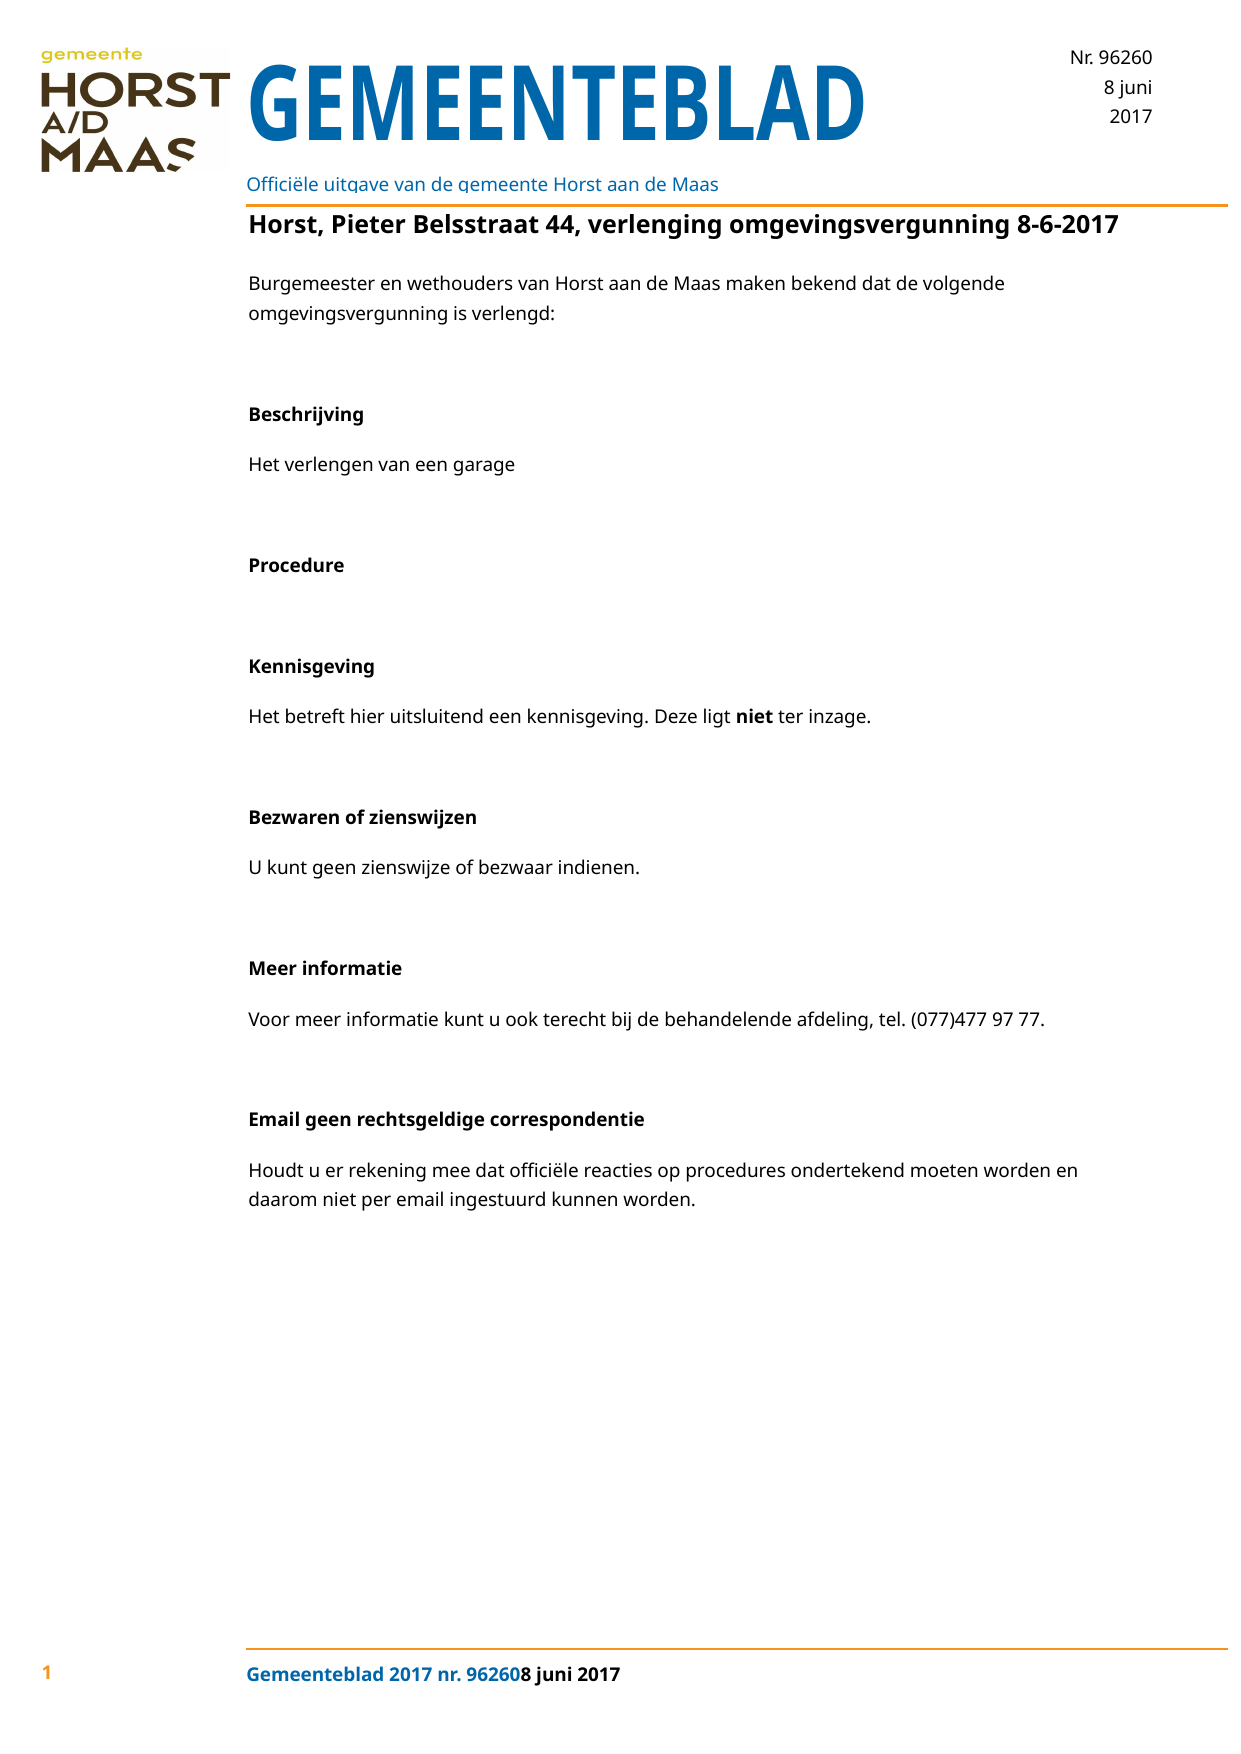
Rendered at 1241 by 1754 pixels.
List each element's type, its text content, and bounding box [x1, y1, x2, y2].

text Het betreft hier uitsluitend een kennisgeving. Deze ligt niet ter inzage. [248, 703, 1152, 729]
text Kennisgeving [248, 653, 1152, 678]
text Horst, Pieter Belsstraat 44, verlenging omgevingsvergunning 8-6-2017 [248, 207, 1152, 241]
text Bezwaren of zienswijzen [248, 804, 1152, 830]
text Het verlengen van een garage [248, 451, 1152, 477]
text Email geen rechtsgeldige correspondentie [248, 1107, 1152, 1132]
text Meer informatie [248, 955, 1152, 981]
text Burgemeester en wethouders van Horst aan de Maas maken bekend dat de volgende omgevingsvergunning is verlengd: [248, 270, 1152, 326]
text Procedure [248, 552, 1152, 578]
text U kunt geen zienswijze of bezwaar indienen. [248, 854, 1152, 880]
text Houdt u er rekening mee dat officiële reacties op procedures ondertekend moeten worden en daarom niet per email ingestuurd kunnen worden. [248, 1157, 1152, 1212]
text Voor meer informatie kunt u ook terecht bij de behandelende afdeling, tel. (077)477 97 77. [248, 1006, 1152, 1031]
text Beschrijving [248, 401, 1152, 426]
picture [41, 47, 231, 172]
